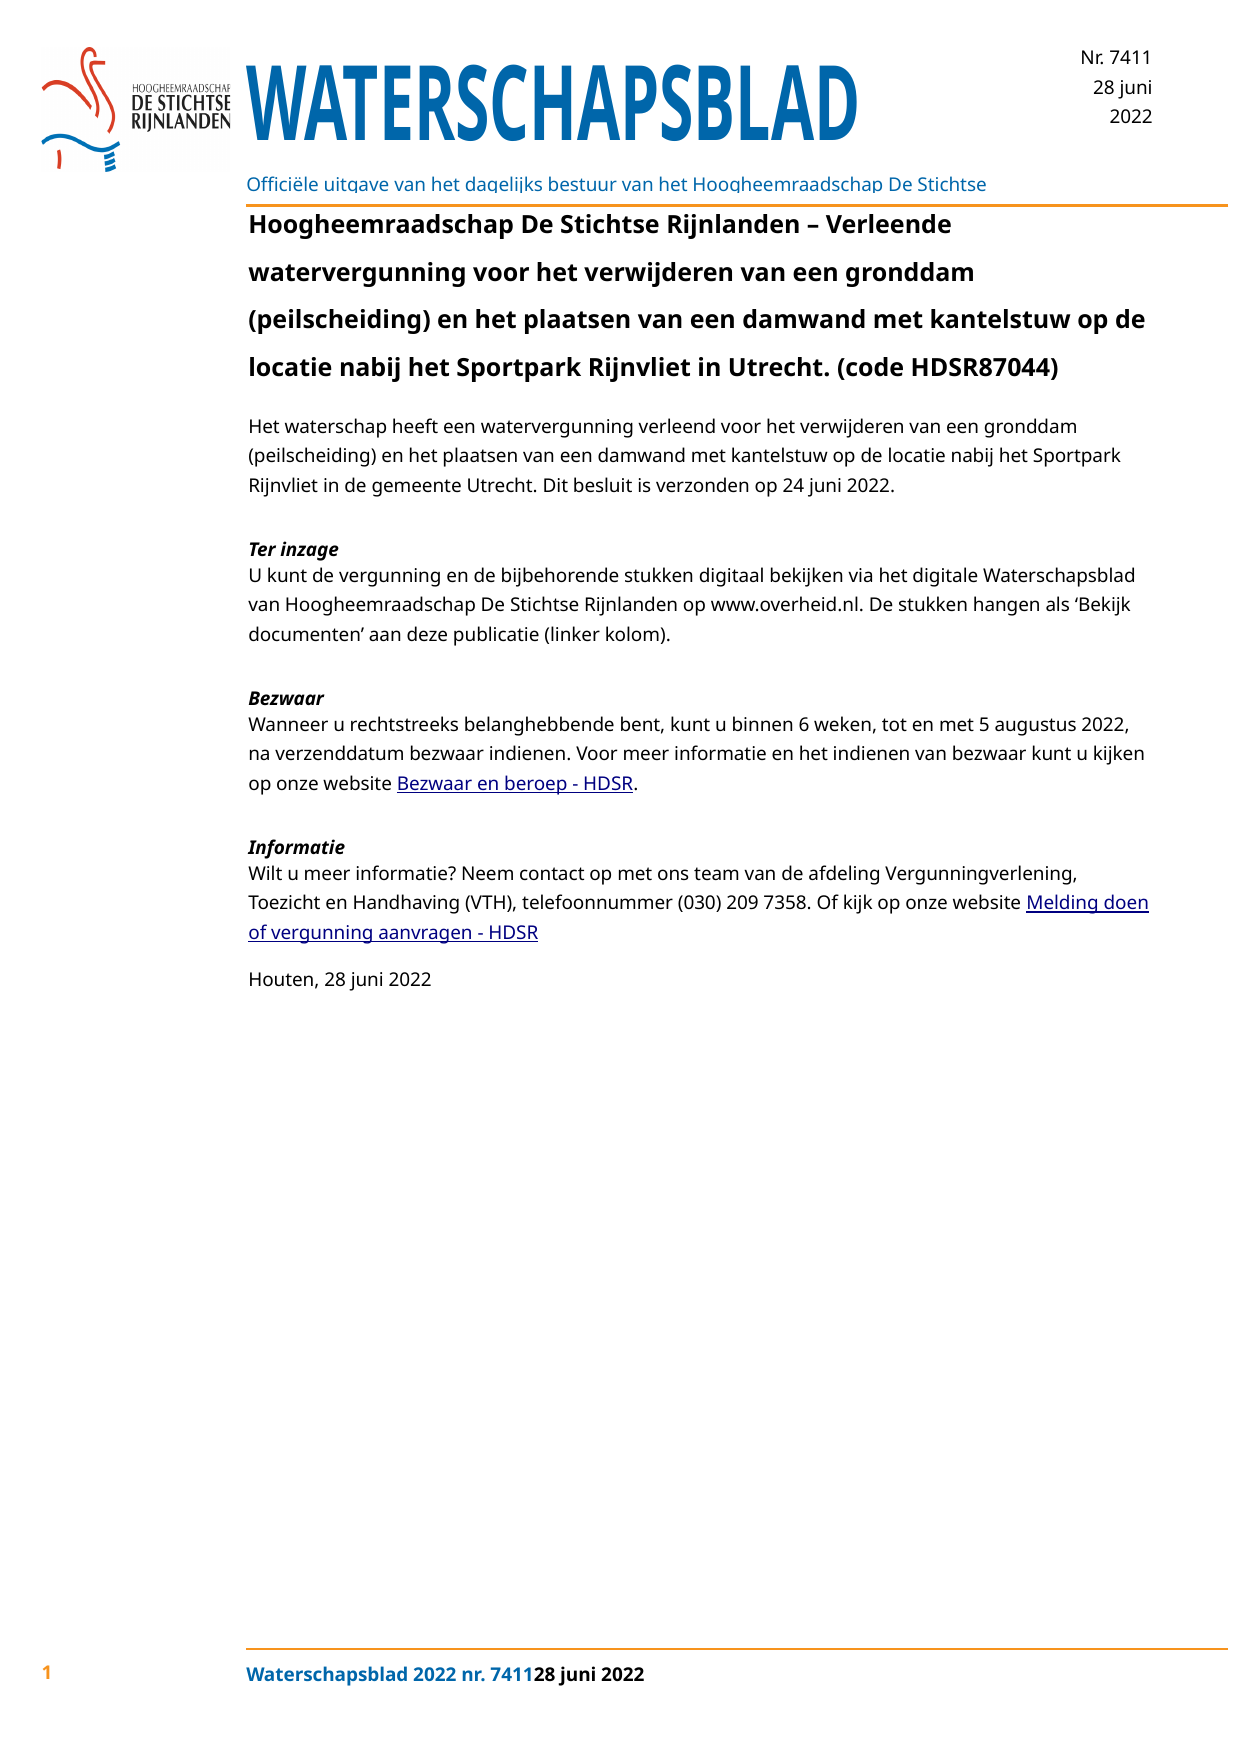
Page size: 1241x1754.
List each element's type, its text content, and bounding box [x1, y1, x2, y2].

picture [41, 47, 231, 172]
text Informatie [248, 834, 1152, 860]
text Hoogheemraadschap De Stichtse Rijnlanden – Verleende watervergunning voor het verwijderen van een gronddam (peilscheiding) en het plaatsen van een damwand met kantelstuw op de locatie nabij het Sportpark Rijnvliet in Utrecht. (code HDSR87044) [248, 207, 1152, 384]
text Wanneer u rechtstreeks belanghebbende bent, kunt u binnen 6 weken, tot en met 5 augustus 2022, na verzenddatum bezwaar indienen. Voor meer informatie en het indienen van bezwaar kunt u kijken op onze website Bezwaar en beroep - HDSR. [248, 711, 1152, 796]
text Houten, 28 juni 2022 [248, 967, 1152, 992]
text Het waterschap heeft een watervergunning verleend voor het verwijderen van een gronddam (peilscheiding) en het plaatsen van een damwand met kantelstuw op de locatie nabij het Sportpark Rijnvliet in de gemeente Utrecht. Dit besluit is verzonden op 24 juni 2022. [248, 413, 1152, 498]
text U kunt de vergunning en de bijbehorende stukken digitaal bekijken via het digitale Waterschapsblad van Hoogheemraadschap De Stichtse Rijnlanden op www.overheid.nl. De stukken hangen als ‘Bekijk documenten’ aan deze publicatie (linker kolom). [248, 562, 1152, 647]
text Bezwaar [248, 685, 1152, 711]
text Wilt u meer informatie? Neem contact op met ons team van de afdeling Vergunningverlening, Toezicht en Handhaving (VTH), telefoonnummer (030) 209 7358. Of kijk op onze website Melding doen of vergunning aanvragen - HDSR [248, 860, 1152, 944]
text Ter inzage [248, 536, 1152, 562]
